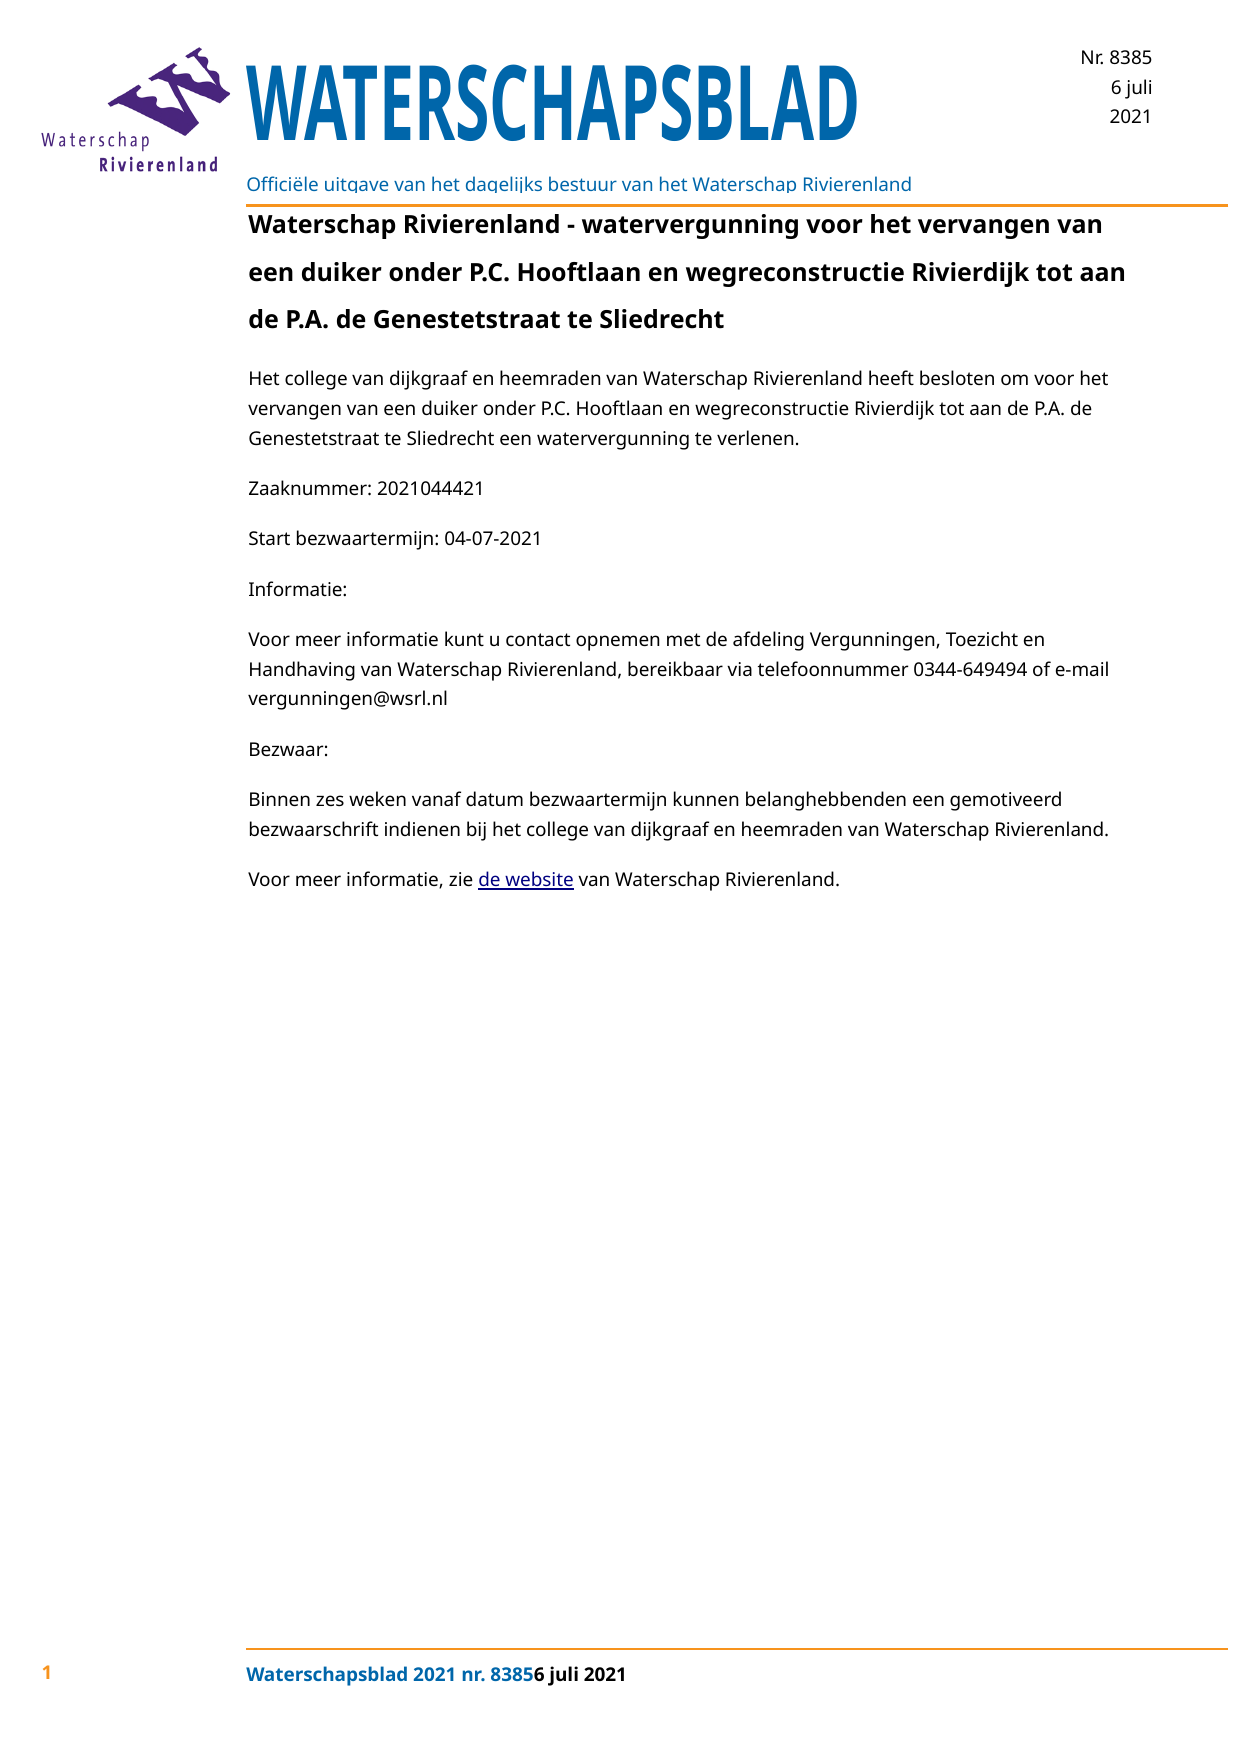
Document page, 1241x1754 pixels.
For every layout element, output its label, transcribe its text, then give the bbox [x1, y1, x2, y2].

text Waterschap Rivierenland - watervergunning voor het vervangen van een duiker onder P.C. Hooftlaan en wegreconstructie Rivierdijk tot aan de P.A. de Genestetstraat te Sliedrecht [248, 207, 1152, 336]
text Informatie: [248, 576, 1152, 602]
text Start bezwaartermijn: 04-07-2021 [248, 526, 1152, 551]
text Zaaknummer: 2021044421 [248, 475, 1152, 501]
text Het college van dijkgraaf en heemraden van Waterschap Rivierenland heeft besloten om voor het vervangen van een duiker onder P.C. Hooftlaan en wegreconstructie Rivierdijk tot aan de P.A. de Genestetstraat te Sliedrecht een watervergunning te verlenen. [248, 366, 1152, 450]
text Voor meer informatie, zie de website van Waterschap Rivierenland. [248, 866, 1152, 892]
text Voor meer informatie kunt u contact opnemen met de afdeling Vergunningen, Toezicht en Handhaving van Waterschap Rivierenland, bereikbaar via telefoonnummer 0344-649494 of e-mail vergunningen@wsrl.nl [248, 626, 1152, 711]
text Bezwaar: [248, 736, 1152, 762]
text Binnen zes weken vanaf datum bezwaartermijn kunnen belanghebbenden een gemotiveerd bezwaarschrift indienen bij het college van dijkgraaf en heemraden van Waterschap Rivierenland. [248, 786, 1152, 842]
picture [41, 47, 231, 172]
